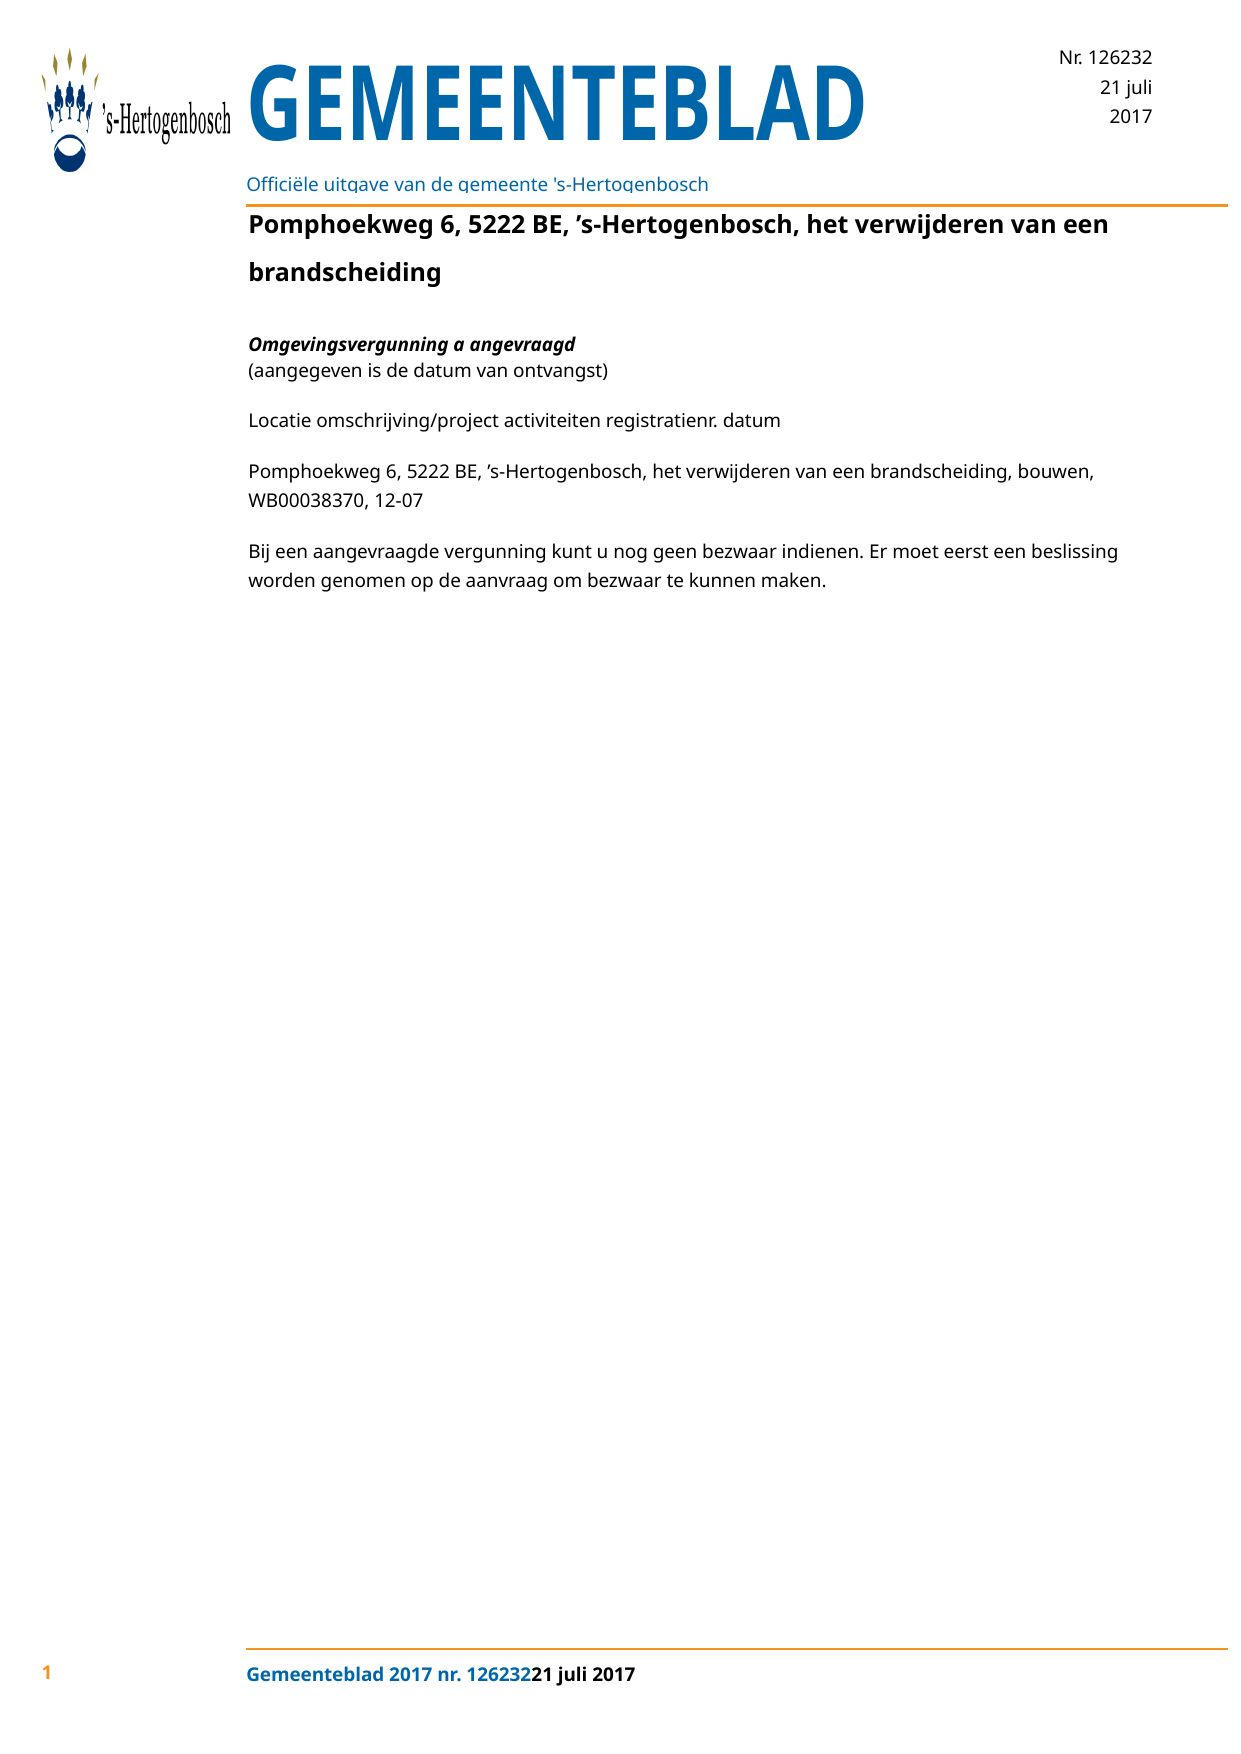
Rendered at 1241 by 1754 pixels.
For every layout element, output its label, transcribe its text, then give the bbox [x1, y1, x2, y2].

text Locatie omschrijving/project activiteiten registratienr. datum [248, 408, 1152, 433]
text Pomphoekweg 6, 5222 BE, ’s-Hertogenbosch, het verwijderen van een brandscheiding, bouwen, WB00038370, 12-07 [248, 458, 1152, 513]
picture [41, 47, 231, 172]
text Pomphoekweg 6, 5222 BE, ’s-Hertogenbosch, het verwijderen van een brandscheiding [248, 207, 1152, 288]
text Omgevingsvergunning a angevraagd [248, 331, 1152, 357]
text (aangegeven is de datum van ontvangst) [248, 357, 1152, 383]
text Bij een aangevraagde vergunning kunt u nog geen bezwaar indienen. Er moet eerst een beslissing worden genomen op de aanvraag om bezwaar te kunnen maken. [248, 538, 1152, 593]
